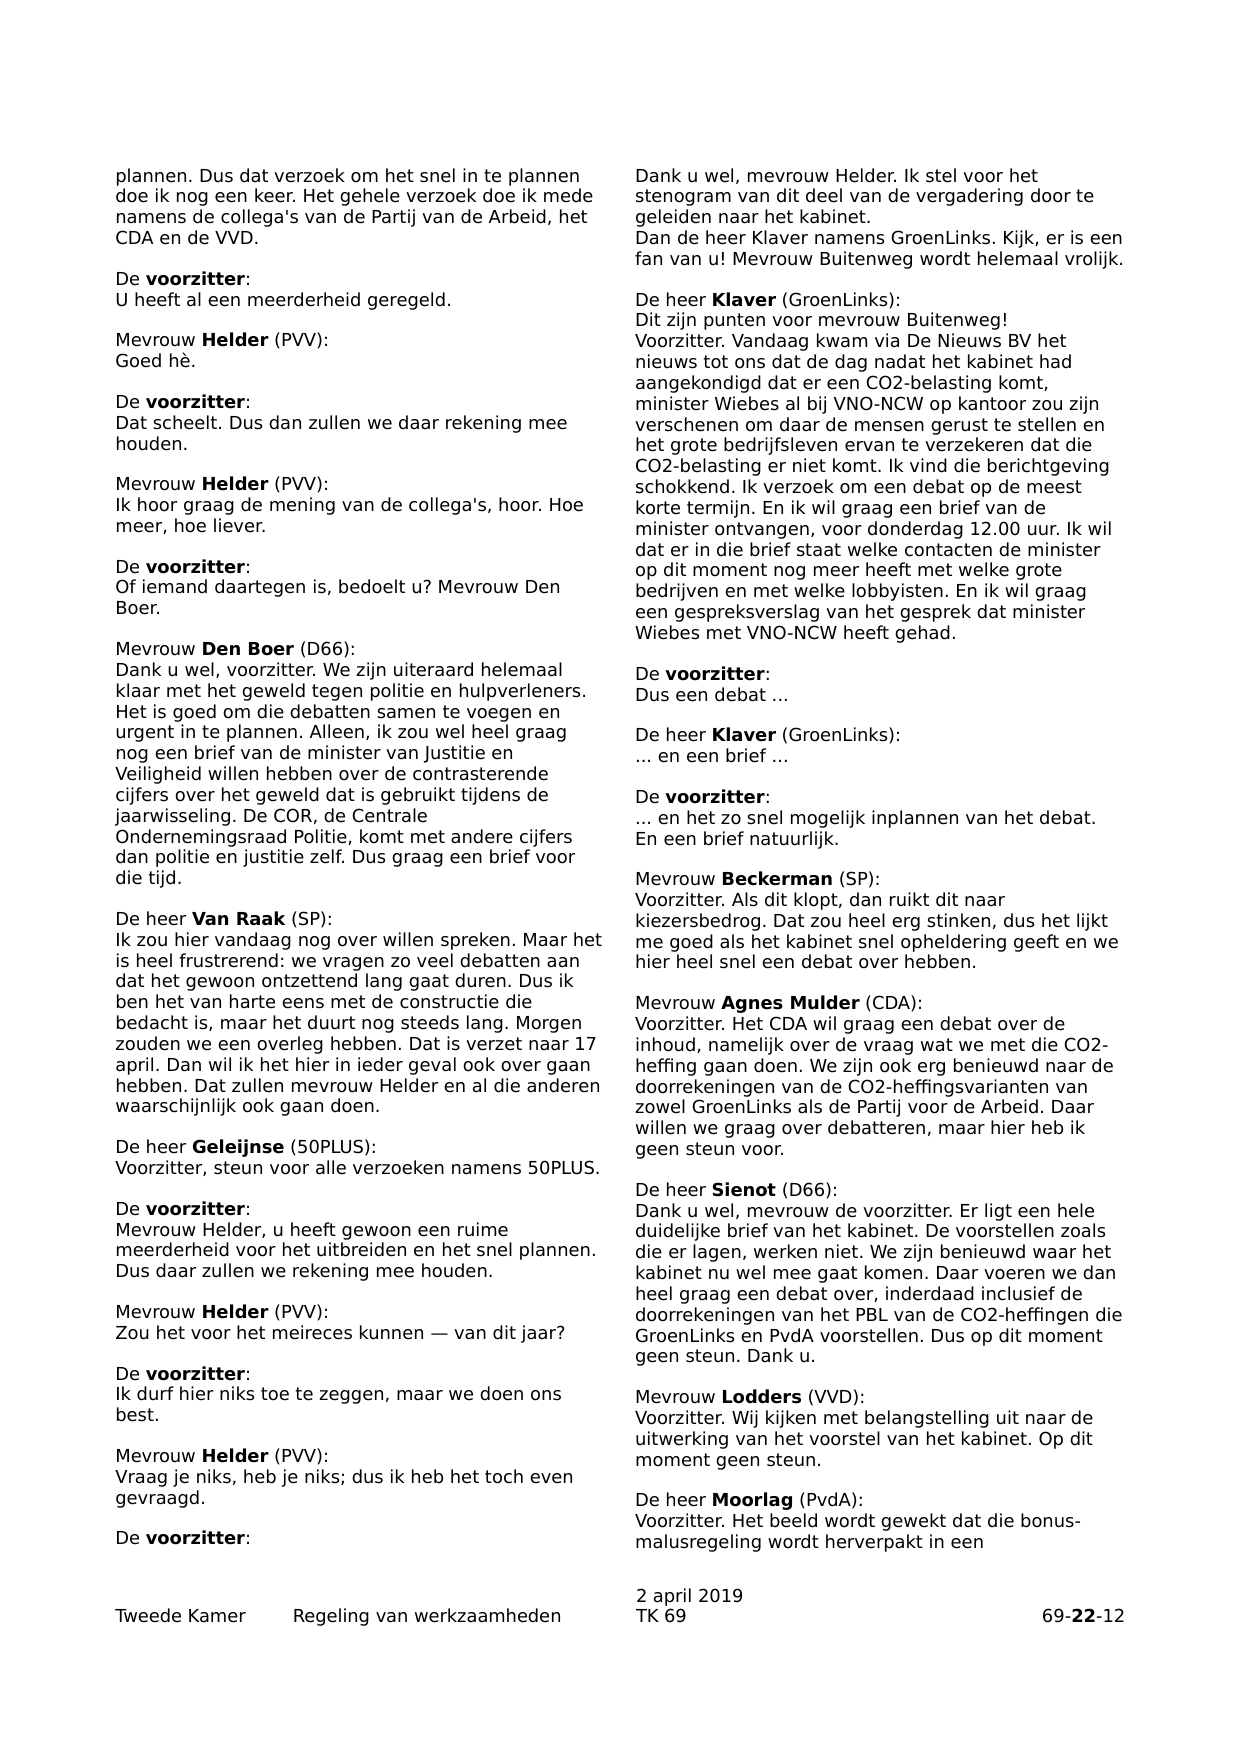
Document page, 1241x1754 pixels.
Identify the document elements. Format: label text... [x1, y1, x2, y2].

text Ik zou hier vandaag nog over willen spreken. Maar het is heel frustrerend: we vragen zo veel debatten aan dat het gewoon ontzettend lang gaat duren. Dus ik ben het van harte eens met de constructie die bedacht is, maar het duurt nog steeds lang. Morgen zouden we een overleg hebben. Dat is verzet naar 17 april. Dan wil ik het hier in ieder geval ook over gaan hebben. Dat zullen mevrouw Helder en al die anderen waarschijnlijk ook gaan doen. [115, 929, 605, 1117]
text plannen. Dus dat verzoek om het snel in te plannen doe ik nog een keer. Het gehele verzoek doe ik mede namens de collega's van de Partij van de Arbeid, het CDA en de VVD. [115, 165, 605, 249]
text Mevrouw Helder (PVV): [115, 474, 605, 495]
text Mevrouw Helder (PVV): [115, 1302, 605, 1323]
text De heer Van Raak (SP): [115, 909, 605, 929]
text Voorzitter, steun voor alle verzoeken namens 50PLUS. [115, 1158, 605, 1179]
text De voorzitter: [115, 1528, 605, 1549]
text Voorzitter. Wij kijken met belangstelling uit naar de uitwerking van het voorstel van het kabinet. Op dit moment geen steun. [635, 1408, 1125, 1470]
text Dank u wel, mevrouw de voorzitter. Er ligt een hele duidelijke brief van het kabinet. De voorstellen zoals die er lagen, werken niet. We zijn benieuwd waar het kabinet nu wel mee gaat komen. Daar voeren we dan heel graag een debat over, inderdaad inclusief de doorrekeningen van het PBL van de CO2-heffingen die GroenLinks en PvdA voorstellen. Dus op dit moment geen steun. Dank u. [635, 1200, 1125, 1367]
text Mevrouw Beckerman (SP): [635, 869, 1125, 890]
text Voorzitter. Het beeld wordt gewekt dat die bonus-malusregeling wordt herverpakt in een [635, 1511, 1125, 1553]
text Of iemand daartegen is, bedoelt u? Mevrouw Den Boer. [115, 577, 605, 619]
text U heeft al een meerderheid geregeld. [115, 289, 605, 310]
text Ik hoor graag de mening van de collega's, hoor. Hoe meer, hoe liever. [115, 495, 605, 537]
text Voorzitter. Het CDA wil graag een debat over de inhoud, namelijk over de vraag wat we met die CO2-heffing gaan doen. We zijn ook erg benieuwd naar de doorrekeningen van de CO2-heffingsvarianten van zowel GroenLinks als de Partij voor de Arbeid. Daar willen we graag over debatteren, maar hier heb ik geen steun voor. [635, 1014, 1125, 1160]
text De heer Moorlag (PvdA): [635, 1490, 1125, 1511]
text De heer Sienot (D66): [635, 1180, 1125, 1200]
text Ik durf hier niks toe te zeggen, maar we doen ons best. [115, 1384, 605, 1426]
text Dat scheelt. Dus dan zullen we daar rekening mee houden. [115, 412, 605, 454]
text De voorzitter: [115, 392, 605, 412]
text De voorzitter: [115, 269, 605, 289]
text De heer Klaver (GroenLinks): [635, 289, 1125, 310]
text Mevrouw Helder, u heeft gewoon een ruime meerderheid voor het uitbreiden en het snel plannen. Dus daar zullen we rekening mee houden. [115, 1219, 605, 1282]
text Dan de heer Klaver namens GroenLinks. Kijk, er is een fan van u! Mevrouw Buitenweg wordt helemaal vrolijk. [635, 228, 1125, 269]
text Mevrouw Agnes Mulder (CDA): [635, 993, 1125, 1014]
text Dit zijn punten voor mevrouw Buitenweg! [635, 310, 1125, 331]
text De voorzitter: [115, 1363, 605, 1384]
text Dank u wel, voorzitter. We zijn uiteraard helemaal klaar met het geweld tegen politie en hulpverleners. Het is goed om die debatten samen te voegen en urgent in te plannen. Alleen, ik zou wel heel graag nog een brief van de minister van Justitie en Veiligheid willen hebben over de contrasterende cijfers over het geweld dat is gebruikt tijdens de jaarwisseling. De COR, de Centrale Ondernemingsraad Politie, komt met andere cijfers dan politie en justitie zelf. Dus graag een brief voor die tijd. [115, 660, 605, 889]
text Dank u wel, mevrouw Helder. Ik stel voor het stenogram van dit deel van de vergadering door te geleiden naar het kabinet. [635, 165, 1125, 228]
text Voorzitter. Als dit klopt, dan ruikt dit naar kiezersbedrog. Dat zou heel erg stinken, dus het lijkt me goed als het kabinet snel opheldering geeft en we hier heel snel een debat over hebben. [635, 890, 1125, 973]
text ... en een brief ... [635, 746, 1125, 767]
text De voorzitter: [115, 1199, 605, 1219]
text Vraag je niks, heb je niks; dus ik heb het toch even gevraagd. [115, 1467, 605, 1508]
text Mevrouw Helder (PVV): [115, 1446, 605, 1467]
text De voorzitter: [635, 663, 1125, 684]
text Dus een debat ... [635, 684, 1125, 705]
text De heer Klaver (GroenLinks): [635, 725, 1125, 746]
text Voorzitter. Vandaag kwam via De Nieuws BV het nieuws tot ons dat de dag nadat het kabinet had aangekondigd dat er een CO2-belasting komt, minister Wiebes al bij VNO-NCW op kantoor zou zijn verschenen om daar de mensen gerust te stellen en het grote bedrijfsleven ervan te verzekeren dat die CO2-belasting er niet komt. Ik vind die berichtgeving schokkend. Ik verzoek om een debat op de meest korte termijn. En ik wil graag een brief van de minister ontvangen, voor donderdag 12.00 uur. Ik wil dat er in die brief staat welke contacten de minister op dit moment nog meer heeft met welke grote bedrijven en met welke lobbyisten. En ik wil graag een gespreksverslag van het gesprek dat minister Wiebes met VNO-NCW heeft gehad. [635, 331, 1125, 643]
text Zou het voor het meireces kunnen — van dit jaar? [115, 1323, 605, 1343]
text De voorzitter: [115, 557, 605, 577]
text Mevrouw Lodders (VVD): [635, 1387, 1125, 1408]
text De voorzitter: [635, 787, 1125, 807]
text De heer Geleijnse (50PLUS): [115, 1137, 605, 1158]
text Goed hè. [115, 351, 605, 372]
text Mevrouw Helder (PVV): [115, 330, 605, 351]
text Mevrouw Den Boer (D66): [115, 639, 605, 660]
text ... en het zo snel mogelijk inplannen van het debat. En een brief natuurlijk. [635, 807, 1125, 849]
